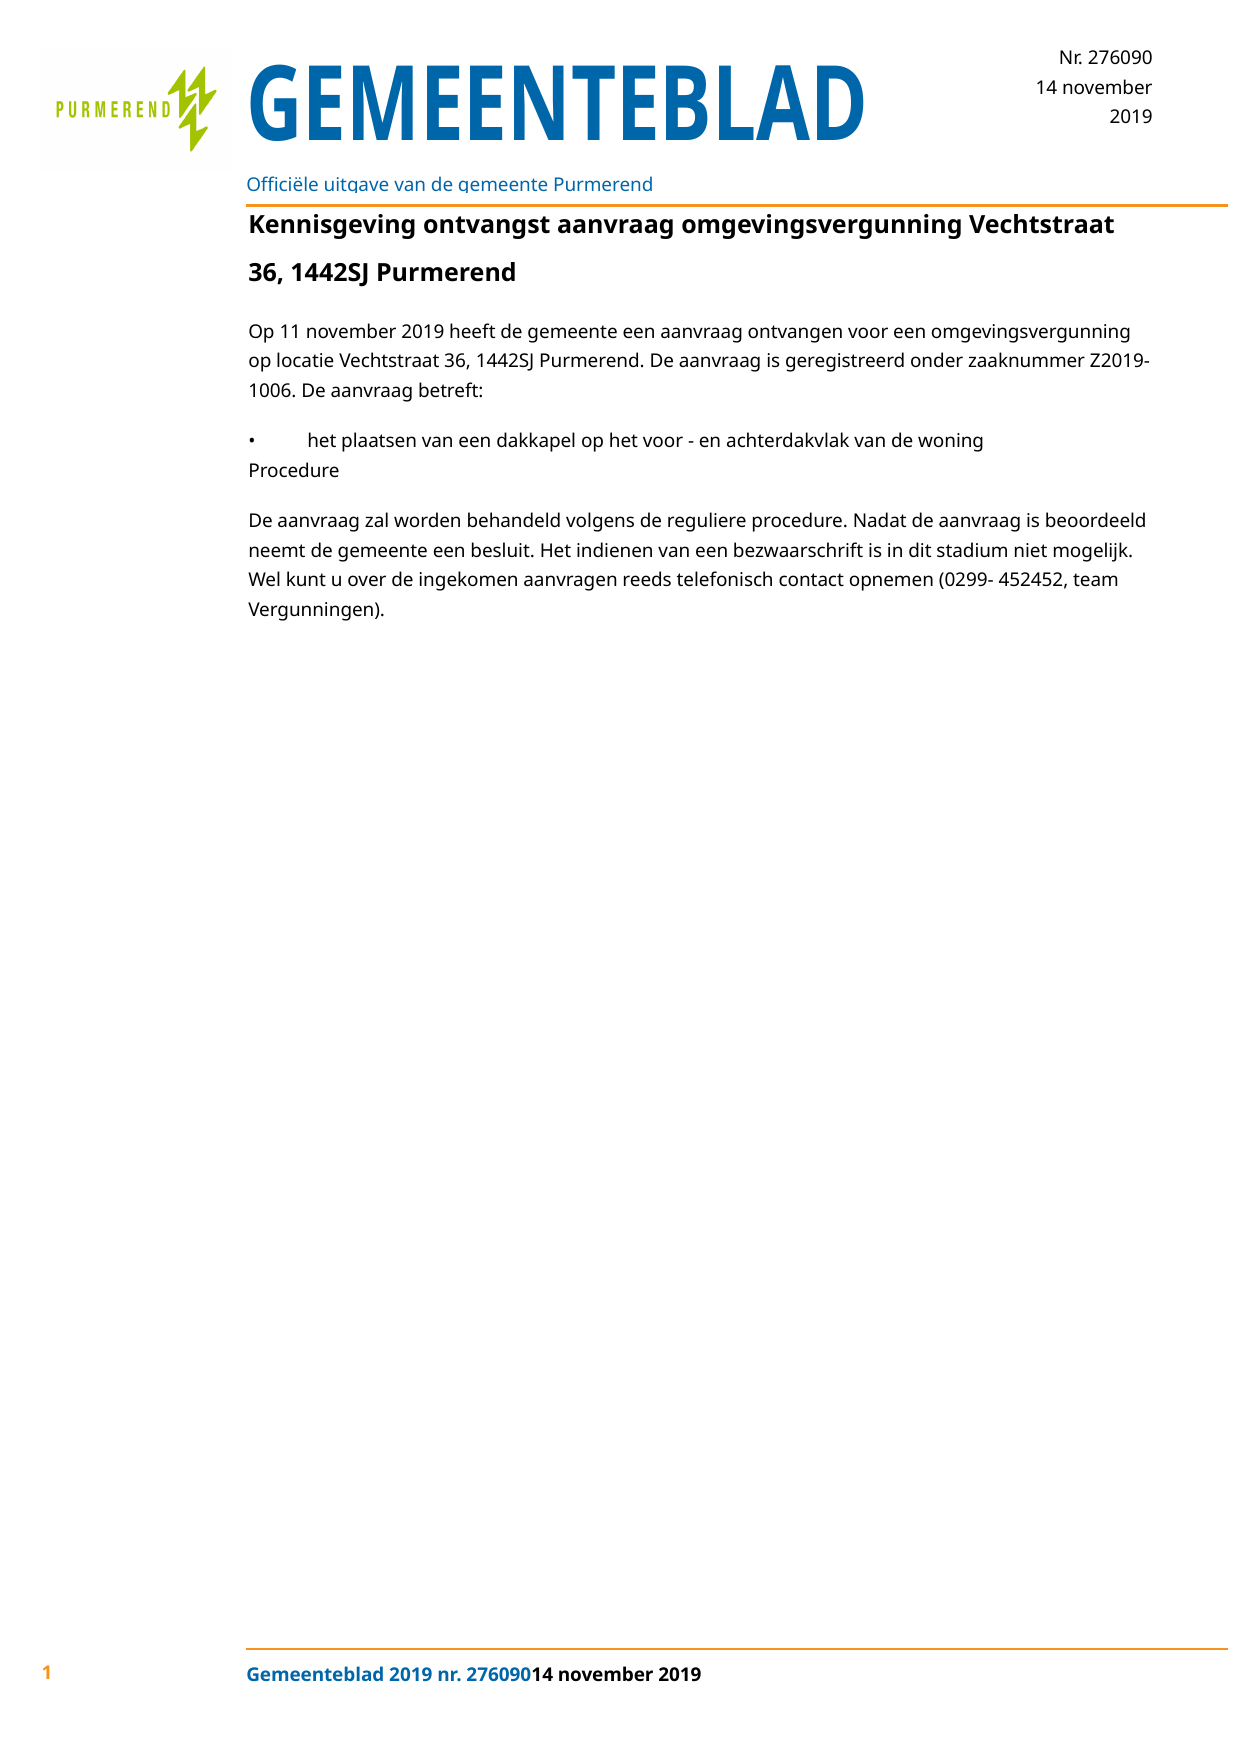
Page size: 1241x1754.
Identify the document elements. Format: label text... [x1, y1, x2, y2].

list het plaatsen van een dakkapel op het voor - en achterdakvlak van de woning [248, 427, 1152, 453]
text De aanvraag zal worden behandeld volgens de reguliere procedure. Nadat de aanvraag is beoordeeld neemt de gemeente een besluit. Het indienen van een bezwaarschrift is in dit stadium niet mogelijk. Wel kunt u over de ingekomen aanvragen reeds telefonisch contact opnemen (0299- 452452, team Vergunningen). [248, 507, 1152, 622]
text Op 11 november 2019 heeft de gemeente een aanvraag ontvangen voor een omgevingsvergunning op locatie Vechtstraat 36, 1442SJ Purmerend. De aanvraag is geregistreerd onder zaaknummer Z2019-1006. De aanvraag betreft: [248, 318, 1152, 403]
text Kennisgeving ontvangst aanvraag omgevingsvergunning Vechtstraat 36, 1442SJ Purmerend [248, 207, 1152, 288]
picture [41, 47, 231, 172]
text Procedure [248, 457, 1152, 483]
